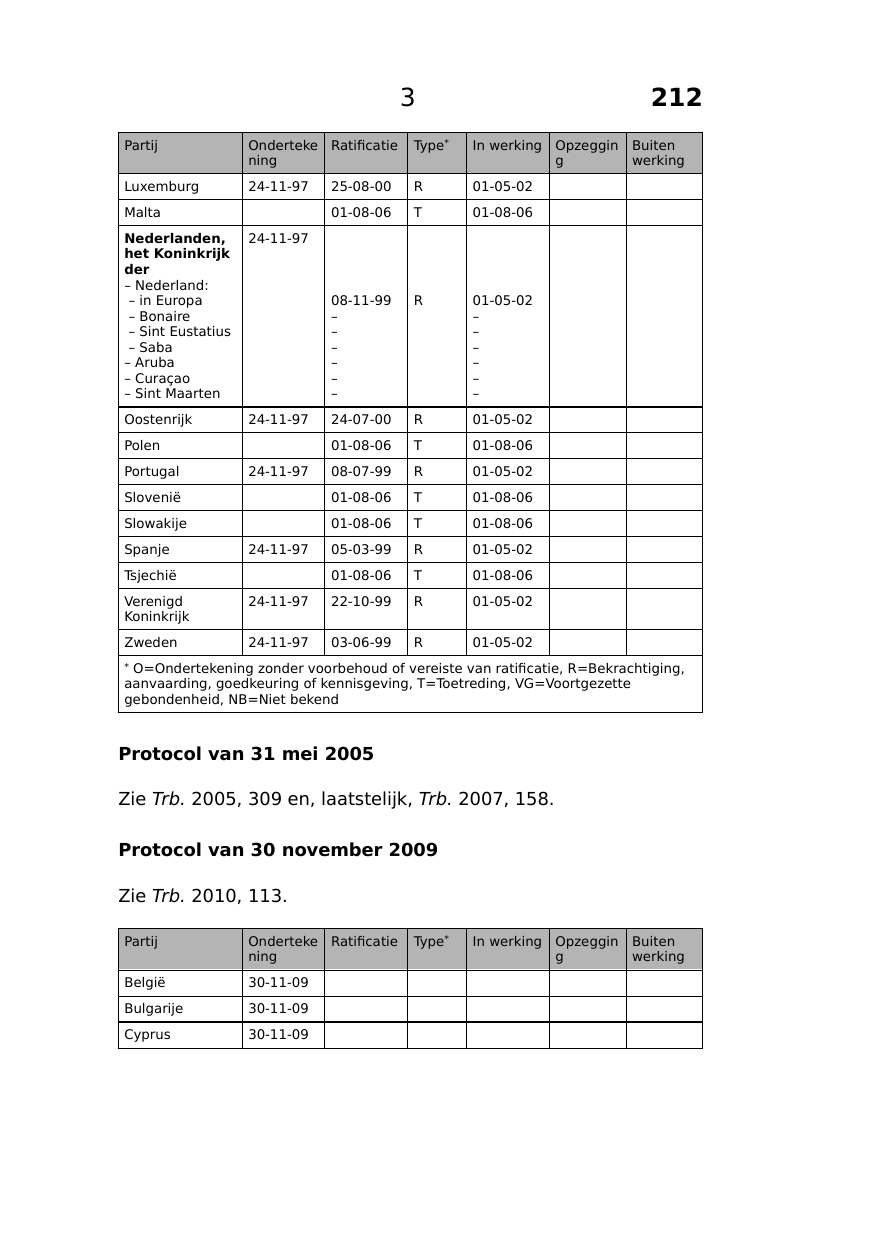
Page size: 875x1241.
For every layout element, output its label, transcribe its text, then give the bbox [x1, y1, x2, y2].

table_cell 01-05-02 [467, 408, 549, 432]
table_cell R [408, 589, 466, 629]
table_cell 01-08-06 [325, 511, 407, 536]
table_cell [243, 511, 324, 536]
table_cell – [325, 309, 407, 324]
table_cell [408, 997, 466, 1021]
table_cell – [325, 324, 407, 339]
table_cell [550, 278, 626, 293]
table_cell [550, 630, 626, 655]
table_cell 24-11-97 [243, 226, 324, 277]
table_cell 24-11-97 [243, 459, 324, 484]
table_header Ratificatie [325, 929, 407, 969]
table_cell 01-08-06 [325, 433, 407, 458]
table_cell [550, 511, 626, 536]
table_cell Cyprus [119, 1023, 242, 1047]
table_header Partij [119, 929, 242, 969]
table_cell [627, 340, 702, 355]
table_cell T [408, 511, 466, 536]
table_cell [467, 997, 549, 1021]
text Zie Trb. 2010, 113. [118, 886, 703, 906]
table_cell 24-11-97 [243, 537, 324, 562]
table_cell 30-11-09 [243, 1023, 324, 1047]
table_cell – Saba [119, 340, 242, 355]
table_cell [408, 386, 466, 406]
table_cell 01-08-06 [467, 200, 549, 225]
table_cell [408, 971, 466, 996]
table_cell 08-11-99 [325, 293, 407, 308]
table_cell [550, 459, 626, 484]
table_cell Spanje [119, 537, 242, 562]
table_cell R [408, 408, 466, 432]
table_header Ondertekening [243, 929, 324, 969]
table_cell [243, 371, 324, 386]
table_cell T [408, 200, 466, 225]
table_cell [408, 324, 466, 339]
table_cell Zweden [119, 630, 242, 655]
table_cell Polen [119, 433, 242, 458]
table_header Opzegging [550, 929, 626, 969]
table_cell R [408, 293, 466, 308]
subtitle Protocol van 31 mei 2005 [118, 743, 703, 764]
table_cell [627, 226, 702, 277]
table_cell R [408, 459, 466, 484]
table_cell [627, 371, 702, 386]
table_cell T [408, 485, 466, 510]
table_cell [627, 971, 702, 996]
table_cell [627, 309, 702, 324]
table_cell 01-05-02 [467, 589, 549, 629]
table_cell – Curaçao [119, 371, 242, 386]
table_header Type* [408, 133, 466, 173]
table_cell 30-11-09 [243, 971, 324, 996]
table_cell [550, 371, 626, 386]
table_cell [243, 309, 324, 324]
table_cell R [408, 630, 466, 655]
table_cell [550, 200, 626, 225]
table_cell [550, 408, 626, 432]
table_cell 24-07-00 [325, 408, 407, 432]
table_cell [627, 386, 702, 406]
table_cell [243, 293, 324, 308]
table_cell Slowakije [119, 511, 242, 536]
table_cell [467, 278, 549, 293]
table_cell [627, 1023, 702, 1047]
table_cell 03-06-99 [325, 630, 407, 655]
table_cell 01-05-02 [467, 459, 549, 484]
table_cell [550, 997, 626, 1021]
table_cell 01-08-06 [467, 511, 549, 536]
table_cell [467, 226, 549, 277]
table_cell – [467, 355, 549, 371]
table_cell [325, 1023, 407, 1047]
table_cell T [408, 433, 466, 458]
table_header In werking [467, 133, 549, 173]
table_cell [550, 433, 626, 458]
table_cell – Bonaire [119, 309, 242, 324]
table_cell 01-05-02 [467, 293, 549, 308]
table_cell 01-08-06 [467, 433, 549, 458]
table_cell Malta [119, 200, 242, 225]
table_cell – [467, 386, 549, 406]
table_cell 01-05-02 [467, 630, 549, 655]
table_cell [627, 485, 702, 510]
table_cell Tsjechië [119, 563, 242, 588]
table_cell [408, 226, 466, 277]
table_cell [627, 459, 702, 484]
table_cell 01-05-02 [467, 537, 549, 562]
table_cell [550, 293, 626, 308]
table_cell [550, 1023, 626, 1047]
table_cell [627, 293, 702, 308]
table_cell [325, 971, 407, 996]
table_cell Nederlanden, het Koninkrijk der [119, 226, 242, 277]
table_cell – Sint Maarten [119, 386, 242, 406]
table_cell [627, 408, 702, 432]
table_cell – [325, 371, 407, 386]
table_header Ratificatie [325, 133, 407, 173]
table_header Buiten werking [627, 133, 702, 173]
table_cell [627, 589, 702, 629]
table_cell [325, 278, 407, 293]
table_cell [408, 371, 466, 386]
table_cell [243, 355, 324, 371]
table_cell 01-05-02 [467, 174, 549, 199]
table_cell [550, 174, 626, 199]
table_cell Verenigd Koninkrijk [119, 589, 242, 629]
table_cell [550, 485, 626, 510]
table_cell [550, 386, 626, 406]
table_cell [550, 971, 626, 996]
table_cell [408, 355, 466, 371]
table_header Buiten werking [627, 929, 702, 969]
table_cell [467, 1023, 549, 1047]
table_cell [243, 278, 324, 293]
table_cell R [408, 174, 466, 199]
table_cell [627, 174, 702, 199]
table_cell 01-08-06 [325, 200, 407, 225]
table_cell [243, 324, 324, 339]
table_cell [408, 340, 466, 355]
table_cell 01-08-06 [325, 485, 407, 510]
table_cell – Sint Eustatius [119, 324, 242, 339]
table_cell – [467, 371, 549, 386]
table_cell [550, 226, 626, 277]
table_cell – Nederland: [119, 278, 242, 293]
table_cell [243, 200, 324, 225]
table_cell [550, 537, 626, 562]
table_header In werking [467, 929, 549, 969]
table_cell [325, 226, 407, 277]
table_cell [627, 563, 702, 588]
table_header Type* [408, 929, 466, 969]
table_cell 25-08-00 [325, 174, 407, 199]
table_cell 01-08-06 [467, 563, 549, 588]
table_cell 24-11-97 [243, 589, 324, 629]
table_cell * O=Ondertekening zonder voorbehoud of vereiste van ratificatie, R=Bekrachtiging, aanvaarding, goedkeuring of kennisgeving, T=Toetreding, VG=Voortgezette gebondenheid, NB=Niet bekend [119, 656, 702, 712]
table_cell [627, 511, 702, 536]
table_cell Slovenië [119, 485, 242, 510]
table_cell [467, 971, 549, 996]
table_cell T [408, 563, 466, 588]
table_cell [627, 324, 702, 339]
table_cell [243, 433, 324, 458]
table_cell 01-08-06 [467, 485, 549, 510]
table_cell [550, 309, 626, 324]
table_cell [550, 324, 626, 339]
table_cell België [119, 971, 242, 996]
table_cell [408, 278, 466, 293]
table_header Opzegging [550, 133, 626, 173]
table_cell [627, 997, 702, 1021]
table_cell Oostenrijk [119, 408, 242, 432]
table_cell – [467, 309, 549, 324]
table_cell [627, 355, 702, 371]
table_cell 08-07-99 [325, 459, 407, 484]
table_cell [550, 355, 626, 371]
table_cell [627, 537, 702, 562]
table_cell [243, 563, 324, 588]
table_cell [243, 340, 324, 355]
table_cell 01-08-06 [325, 563, 407, 588]
table_cell – Aruba [119, 355, 242, 371]
table_cell 22-10-99 [325, 589, 407, 629]
table_cell 05-03-99 [325, 537, 407, 562]
table_cell 24-11-97 [243, 630, 324, 655]
table_cell R [408, 537, 466, 562]
table_cell 30-11-09 [243, 997, 324, 1021]
table_cell 24-11-97 [243, 408, 324, 432]
table_cell – [467, 324, 549, 339]
table_cell [550, 340, 626, 355]
table_cell [627, 433, 702, 458]
table_cell [627, 200, 702, 225]
table_cell Bulgarije [119, 997, 242, 1021]
table_header Partij [119, 133, 242, 173]
text Zie Trb. 2005, 309 en, laatstelijk, Trb. 2007, 158. [118, 789, 703, 810]
table_cell – [325, 355, 407, 371]
table_cell – in Europa [119, 293, 242, 308]
table_cell 24-11-97 [243, 174, 324, 199]
table_cell [550, 589, 626, 629]
table_cell [243, 386, 324, 406]
table_cell Portugal [119, 459, 242, 484]
table_cell Luxemburg [119, 174, 242, 199]
table_cell – [325, 340, 407, 355]
table_cell [408, 1023, 466, 1047]
table_cell [325, 997, 407, 1021]
table_cell [243, 485, 324, 510]
table_cell [627, 278, 702, 293]
table_cell [550, 563, 626, 588]
table_header Ondertekening [243, 133, 324, 173]
table_cell [408, 309, 466, 324]
table_cell – [467, 340, 549, 355]
subtitle Protocol van 30 november 2009 [118, 840, 703, 861]
table_cell [627, 630, 702, 655]
table_cell – [325, 386, 407, 406]
